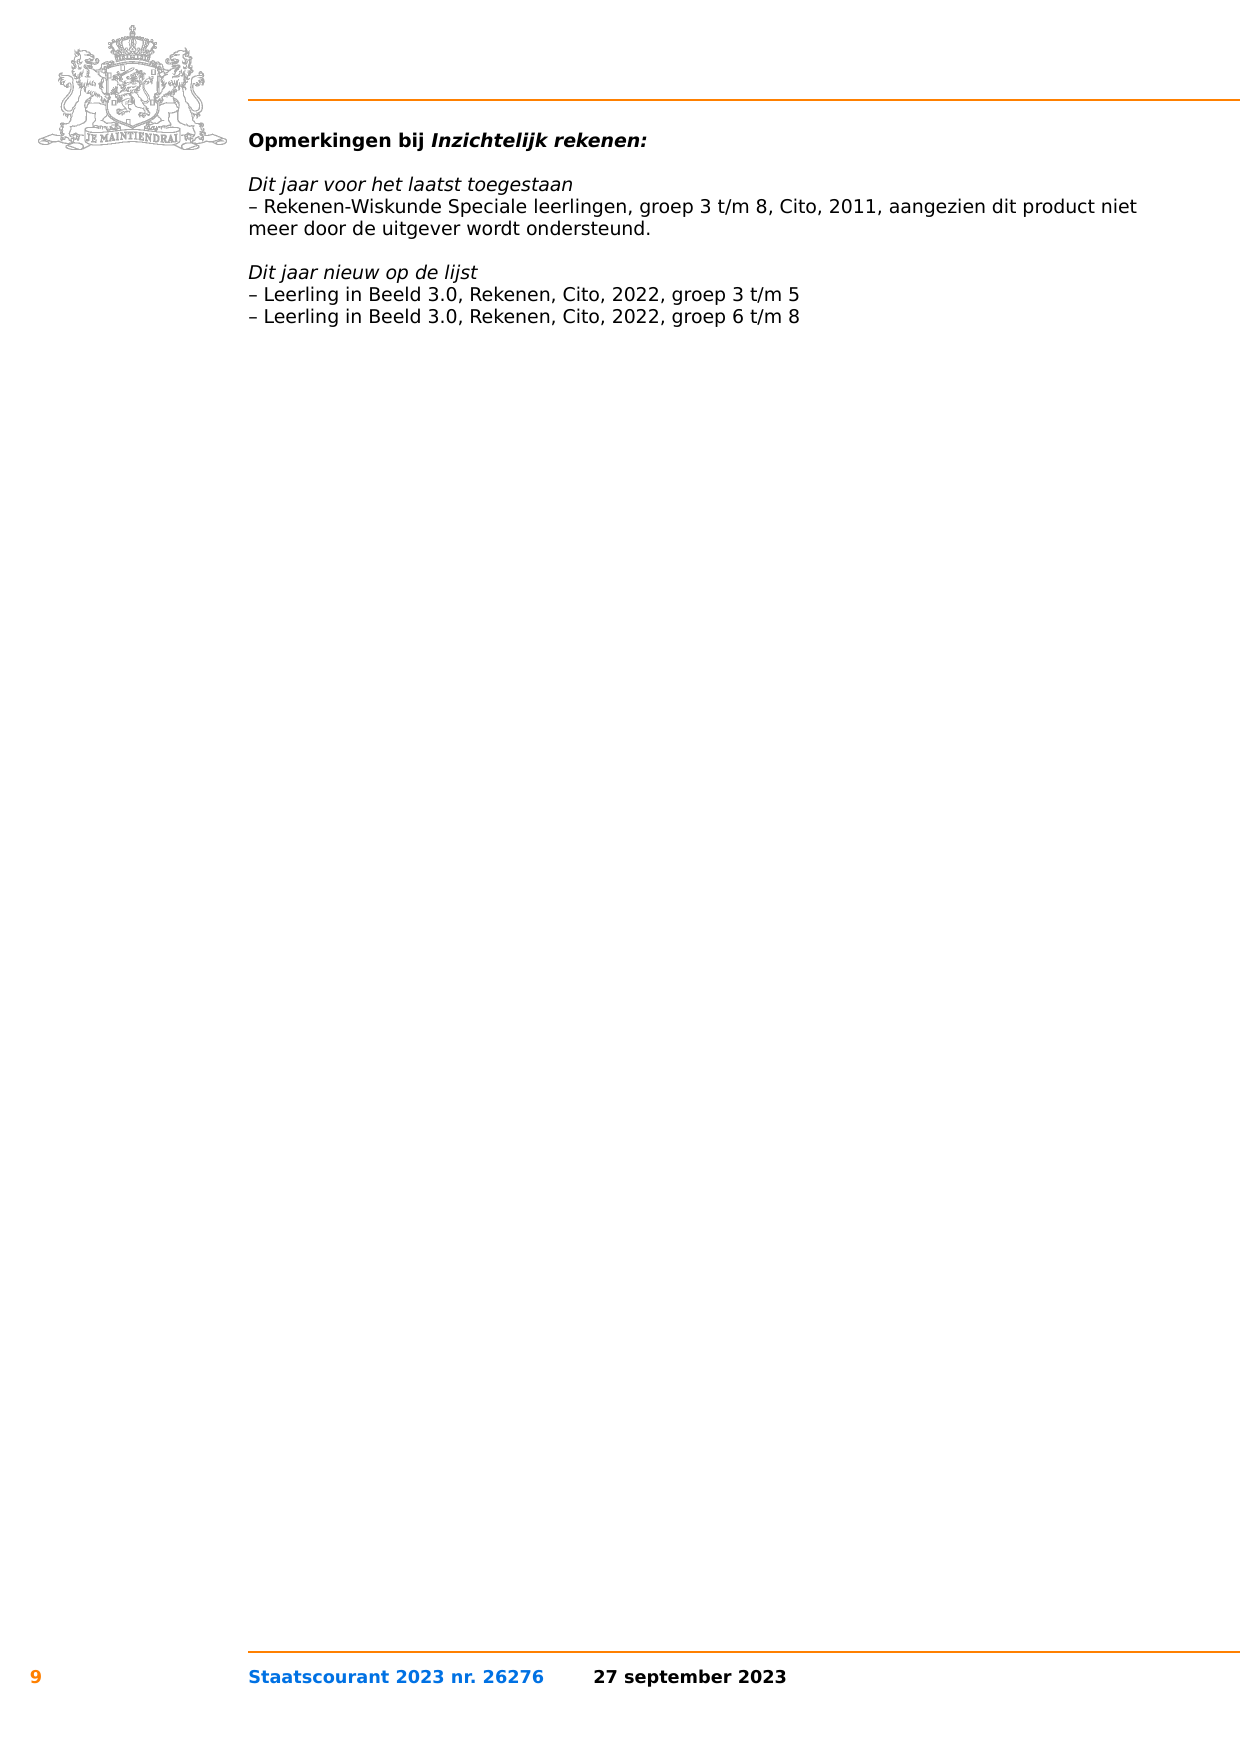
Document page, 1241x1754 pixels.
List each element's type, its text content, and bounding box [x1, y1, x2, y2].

subtitle Dit jaar voor het laatst toegestaan [248, 174, 1163, 196]
text Opmerkingen bij Inzichtelijk rekenen: [248, 130, 1163, 152]
picture [38, 25, 227, 150]
text – Leerling in Beeld 3.0, Rekenen, Cito, 2022, groep 6 t/m 8 [248, 306, 1163, 327]
subtitle Dit jaar nieuw op de lijst [248, 262, 1163, 283]
text – Rekenen-Wiskunde Speciale leerlingen, groep 3 t/m 8, Cito, 2011, aangezien dit product niet meer door de uitgever wordt ondersteund. [248, 196, 1163, 240]
text – Leerling in Beeld 3.0, Rekenen, Cito, 2022, groep 3 t/m 5 [248, 283, 1163, 306]
